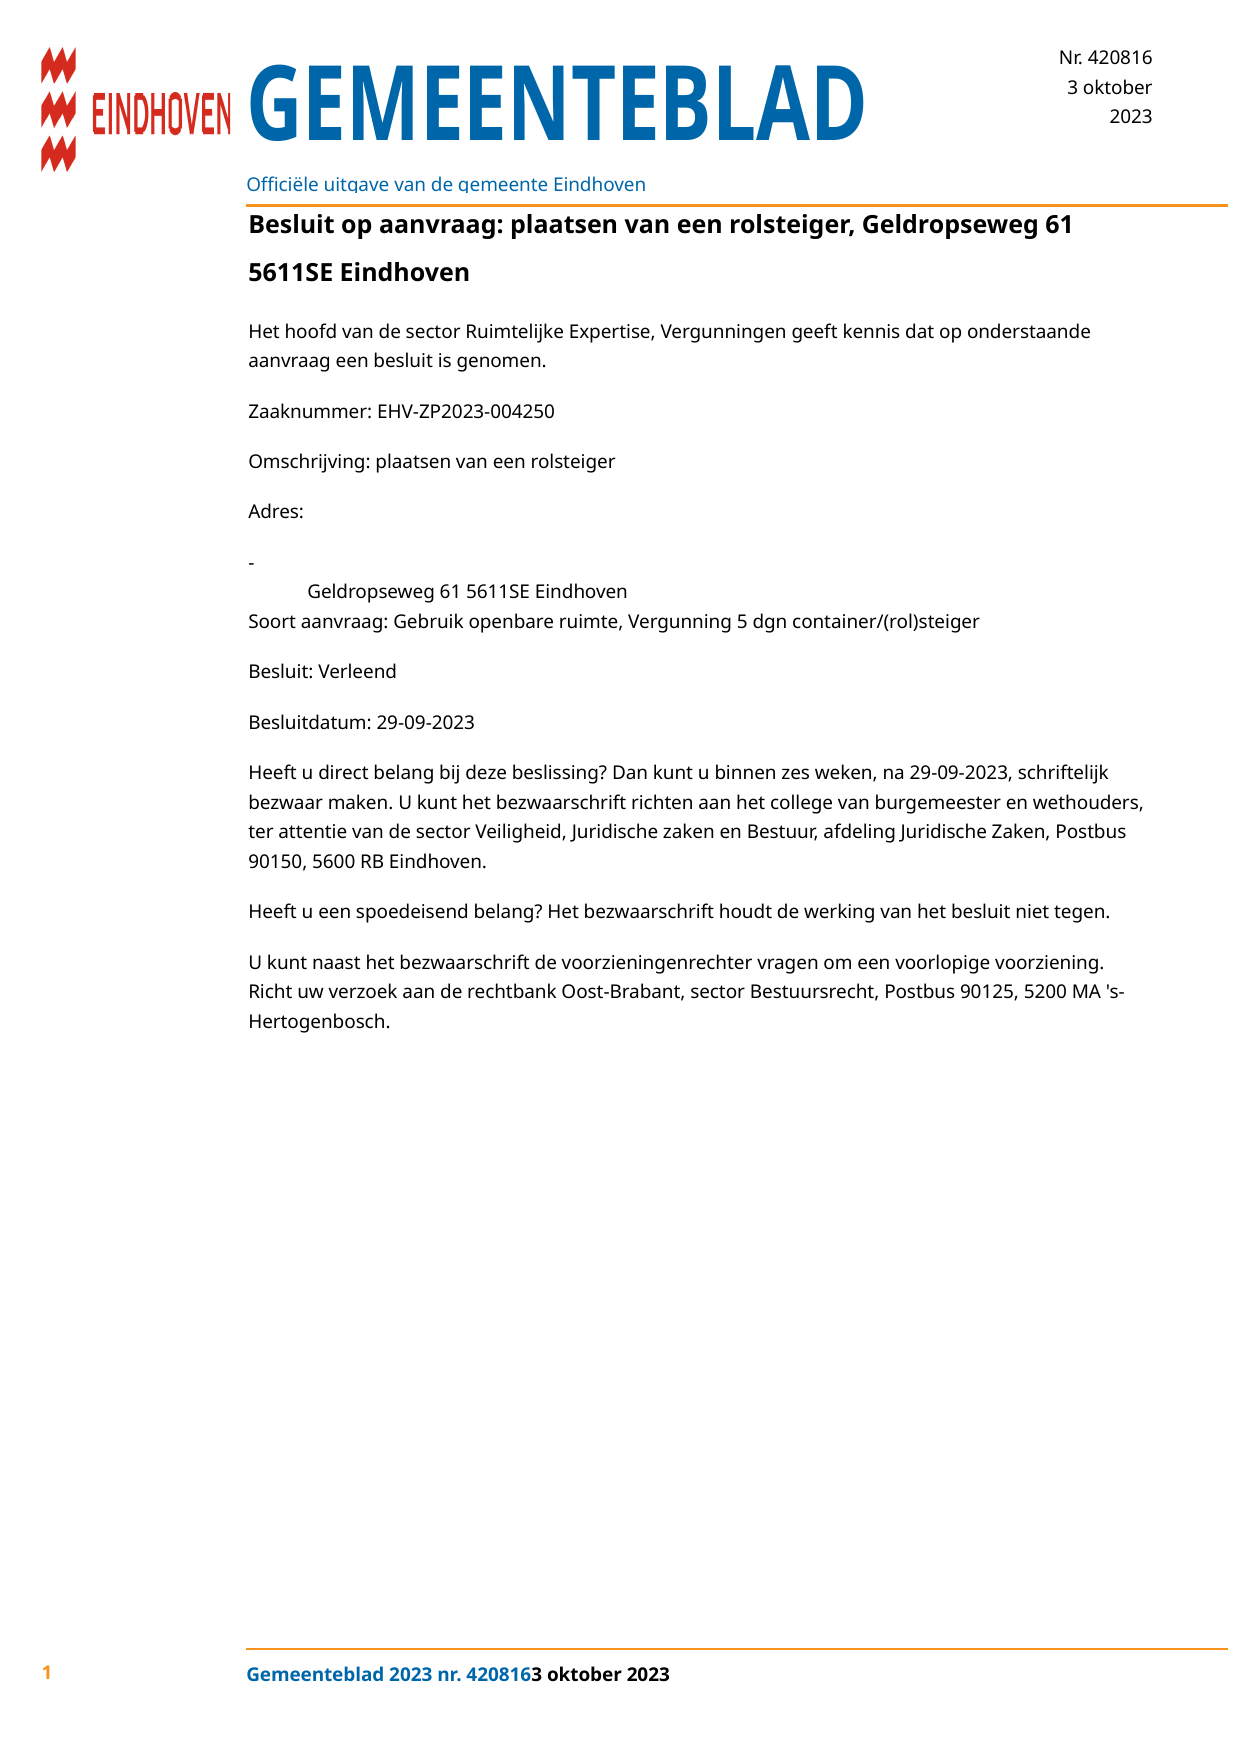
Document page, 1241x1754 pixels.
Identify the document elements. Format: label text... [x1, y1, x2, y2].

text Heeft u direct belang bij deze beslissing? Dan kunt u binnen zes weken, na 29-09-2023, schriftelijk bezwaar maken. U kunt het bezwaarschrift richten aan het college van burgemeester en wethouders, ter attentie van de sector Veiligheid, Juridische zaken en Bestuur, afdeling Juridische Zaken, Postbus 90150, 5600 RB Eindhoven. [248, 759, 1152, 874]
picture [41, 47, 231, 172]
text Adres: [248, 499, 1152, 524]
list Geldropseweg 61 5611SE Eindhoven [248, 579, 1152, 604]
text Soort aanvraag: Gebruik openbare ruimte, Vergunning 5 dgn container/(rol)steiger [248, 608, 1152, 634]
text Omschrijving: plaatsen van een rolsteiger [248, 448, 1152, 474]
text Besluit op aanvraag: plaatsen van een rolsteiger, Geldropseweg 61 5611SE Eindhoven [248, 207, 1152, 288]
text Het hoofd van de sector Ruimtelijke Expertise, Vergunningen geeft kennis dat op onderstaande aanvraag een besluit is genomen. [248, 318, 1152, 373]
text Besluitdatum: 29-09-2023 [248, 709, 1152, 735]
text Besluit: Verleend [248, 659, 1152, 684]
text Heeft u een spoedeisend belang? Het bezwaarschrift houdt de werking van het besluit niet tegen. [248, 899, 1152, 924]
text U kunt naast het bezwaarschrift de voorzieningenrechter vragen om een voorlopige voorziening. Richt uw verzoek aan de rechtbank Oost-Brabant, sector Bestuursrecht, Postbus 90125, 5200 MA 's-Hertogenbosch. [248, 949, 1152, 1034]
text Zaaknummer: EHV-ZP2023-004250 [248, 398, 1152, 424]
